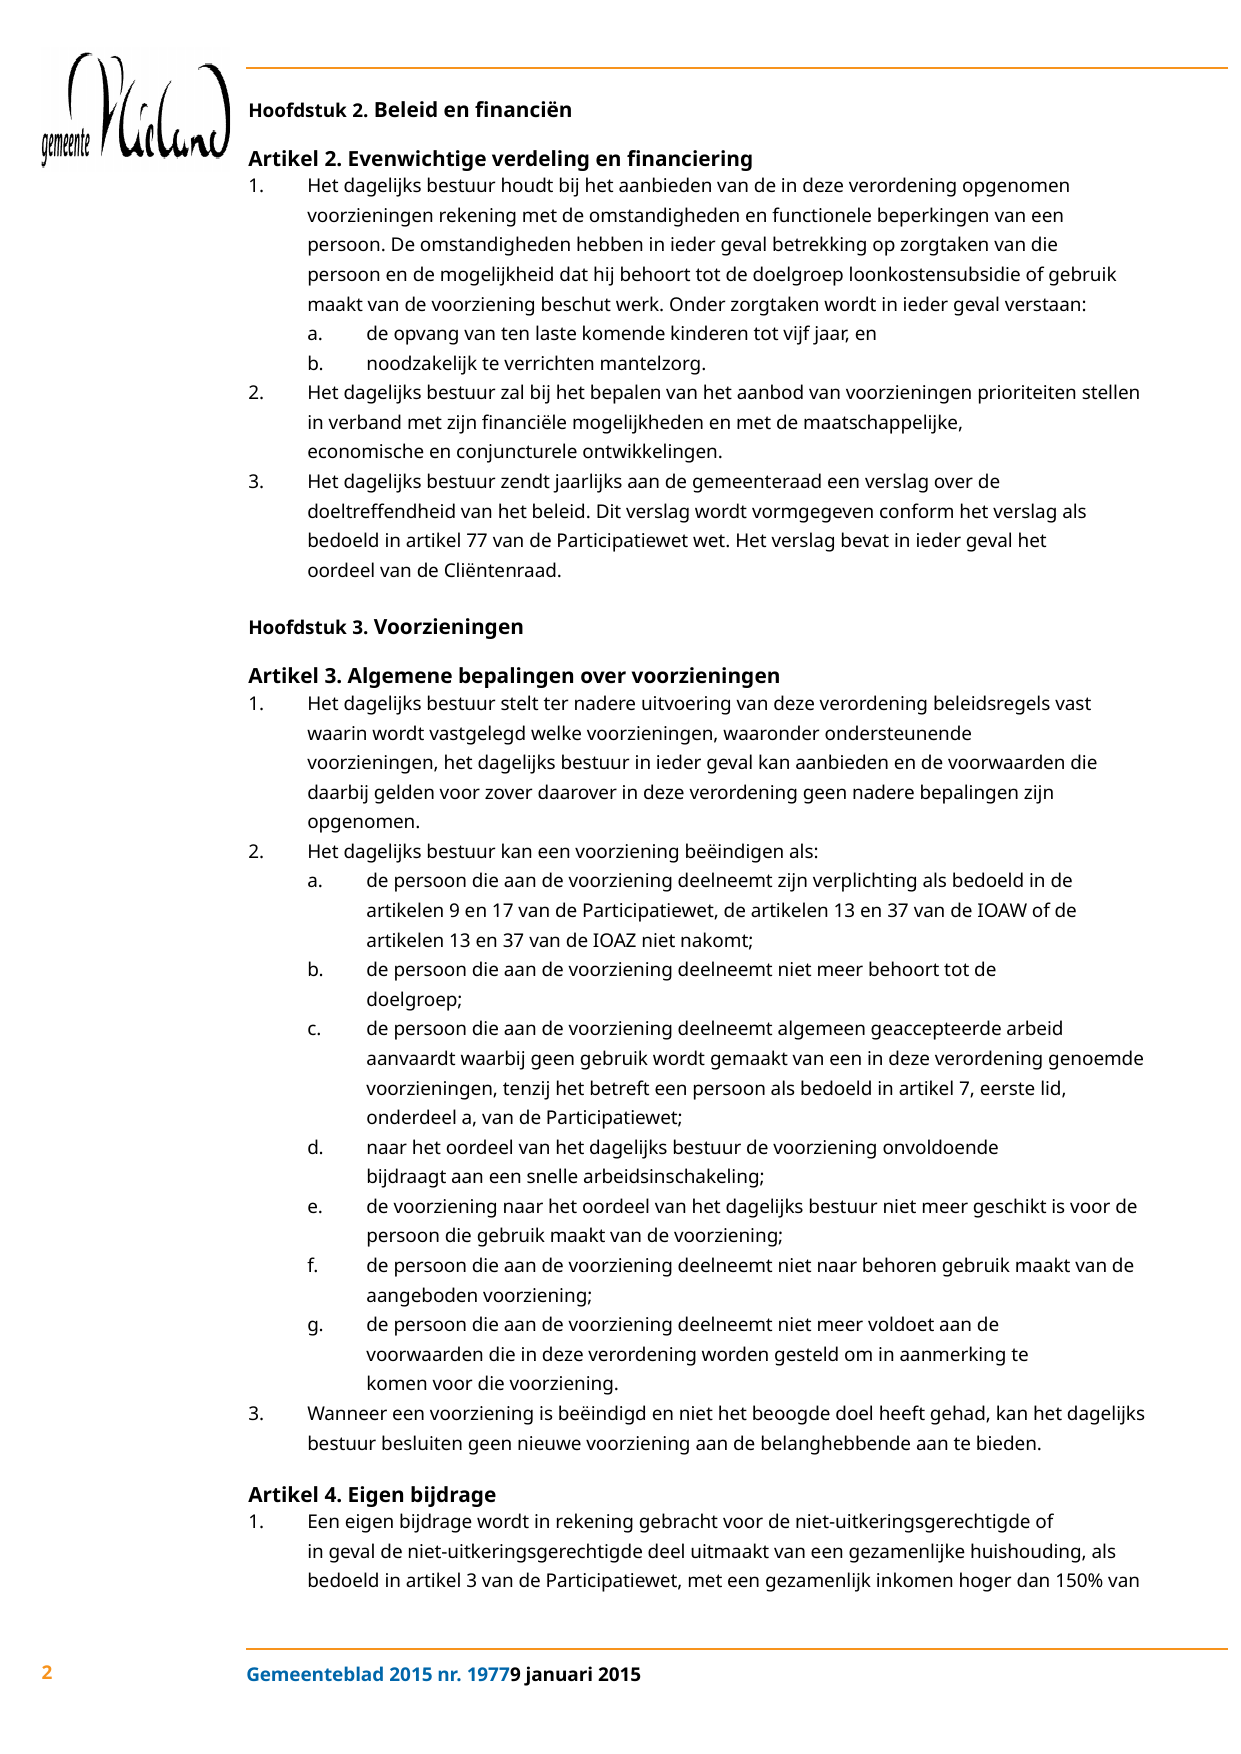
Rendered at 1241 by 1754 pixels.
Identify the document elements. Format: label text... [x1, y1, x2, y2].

text Artikel 2. Evenwichtige verdeling en financiering [248, 144, 1152, 172]
list Het dagelijks bestuur houdt bij het aanbieden van de in deze verordening opgenomen voorzieningen rekening met de omstandigheden en functionele beperkingen van een [248, 172, 1152, 228]
text Hoofdstuk 2. Beleid en financiën [248, 95, 1152, 123]
list doeltreffendheid van het beleid. Dit verslag wordt vormgegeven conform het verslag als bedoeld in artikel 77 van de Participatiewet wet. Het verslag bevat in ieder geval het [248, 498, 1152, 553]
list de persoon die aan de voorziening deelneemt niet meer behoort tot de [307, 956, 1152, 982]
list oordeel van de Cliëntenraad. [248, 557, 1152, 583]
list Wanneer een voorziening is beëindigd en niet het beoogde doel heeft gehad, kan het dagelijks bestuur besluiten geen nieuwe voorziening aan de belanghebbende aan te bieden. [248, 1400, 1152, 1455]
list bijdraagt aan een snelle arbeidsinschakeling; [307, 1163, 1152, 1189]
list noodzakelijk te verrichten mantelzorg. [307, 350, 1152, 376]
list economische en conjuncturele ontwikkelingen. [248, 439, 1152, 464]
list opgenomen. [248, 808, 1152, 834]
list naar het oordeel van het dagelijks bestuur de voorziening onvoldoende [307, 1134, 1152, 1159]
list Het dagelijks bestuur stelt ter nadere uitvoering van deze verordening beleidsregels vast waarin wordt vastgelegd welke voorzieningen, waaronder ondersteunende [248, 690, 1152, 745]
list de opvang van ten laste komende kinderen tot vijf jaar, en [307, 320, 1152, 346]
list komen voor die voorziening. [307, 1371, 1152, 1396]
list voorwaarden die in deze verordening worden gesteld om in aanmerking te [307, 1341, 1152, 1367]
text Artikel 3. Algemene bepalingen over voorzieningen [248, 662, 1152, 690]
list in geval de niet-uitkeringsgerechtigde deel uitmaakt van een gezamenlijke huishouding, als bedoeld in artikel 3 van de Participatiewet, met een gezamenlijk inkomen hoger dan 150% van [248, 1538, 1152, 1593]
list Het dagelijks bestuur kan een voorziening beëindigen als: [248, 838, 1152, 864]
list persoon en de mogelijkheid dat hij behoort tot de doelgroep loonkostensubsidie of gebruik maakt van de voorziening beschut werk. Onder zorgtaken wordt in ieder geval verstaan: [248, 261, 1152, 317]
text Artikel 4. Eigen bijdrage [248, 1480, 1152, 1508]
list de persoon die aan de voorziening deelneemt niet naar behoren gebruik maakt van de aangeboden voorziening; [307, 1252, 1152, 1307]
list de persoon die aan de voorziening deelneemt niet meer voldoet aan de [307, 1311, 1152, 1337]
text Hoofdstuk 3. Voorzieningen [248, 612, 1152, 641]
list Het dagelijks bestuur zendt jaarlijks aan de gemeenteraad een verslag over de [248, 468, 1152, 494]
list Een eigen bijdrage wordt in rekening gebracht voor de niet-uitkeringsgerechtigde of [248, 1508, 1152, 1534]
list persoon. De omstandigheden hebben in ieder geval betrekking op zorgtaken van die [248, 232, 1152, 257]
list voorzieningen, het dagelijks bestuur in ieder geval kan aanbieden en de voorwaarden die daarbij gelden voor zover daarover in deze verordening geen nadere bepalingen zijn [248, 749, 1152, 804]
list de persoon die aan de voorziening deelneemt zijn verplichting als bedoeld in de artikelen 9 en 17 van de Participatiewet, de artikelen 13 en 37 van de IOAW of de artikelen 13 en 37 van de IOAZ niet nakomt; [307, 868, 1152, 952]
list de voorziening naar het oordeel van het dagelijks bestuur niet meer geschikt is voor de persoon die gebruik maakt van de voorziening; [307, 1193, 1152, 1248]
list doelgroep; [307, 986, 1152, 1012]
picture [41, 47, 231, 172]
list Het dagelijks bestuur zal bij het bepalen van het aanbod van voorzieningen prioriteiten stellen in verband met zijn financiële mogelijkheden en met de maatschappelijke, [248, 379, 1152, 435]
list de persoon die aan de voorziening deelneemt algemeen geaccepteerde arbeid aanvaardt waarbij geen gebruik wordt gemaakt van een in deze verordening genoemde voorzieningen, tenzij het betreft een persoon als bedoeld in artikel 7, eerste lid, onderdeel a, van de Participatiewet; [307, 1016, 1152, 1130]
